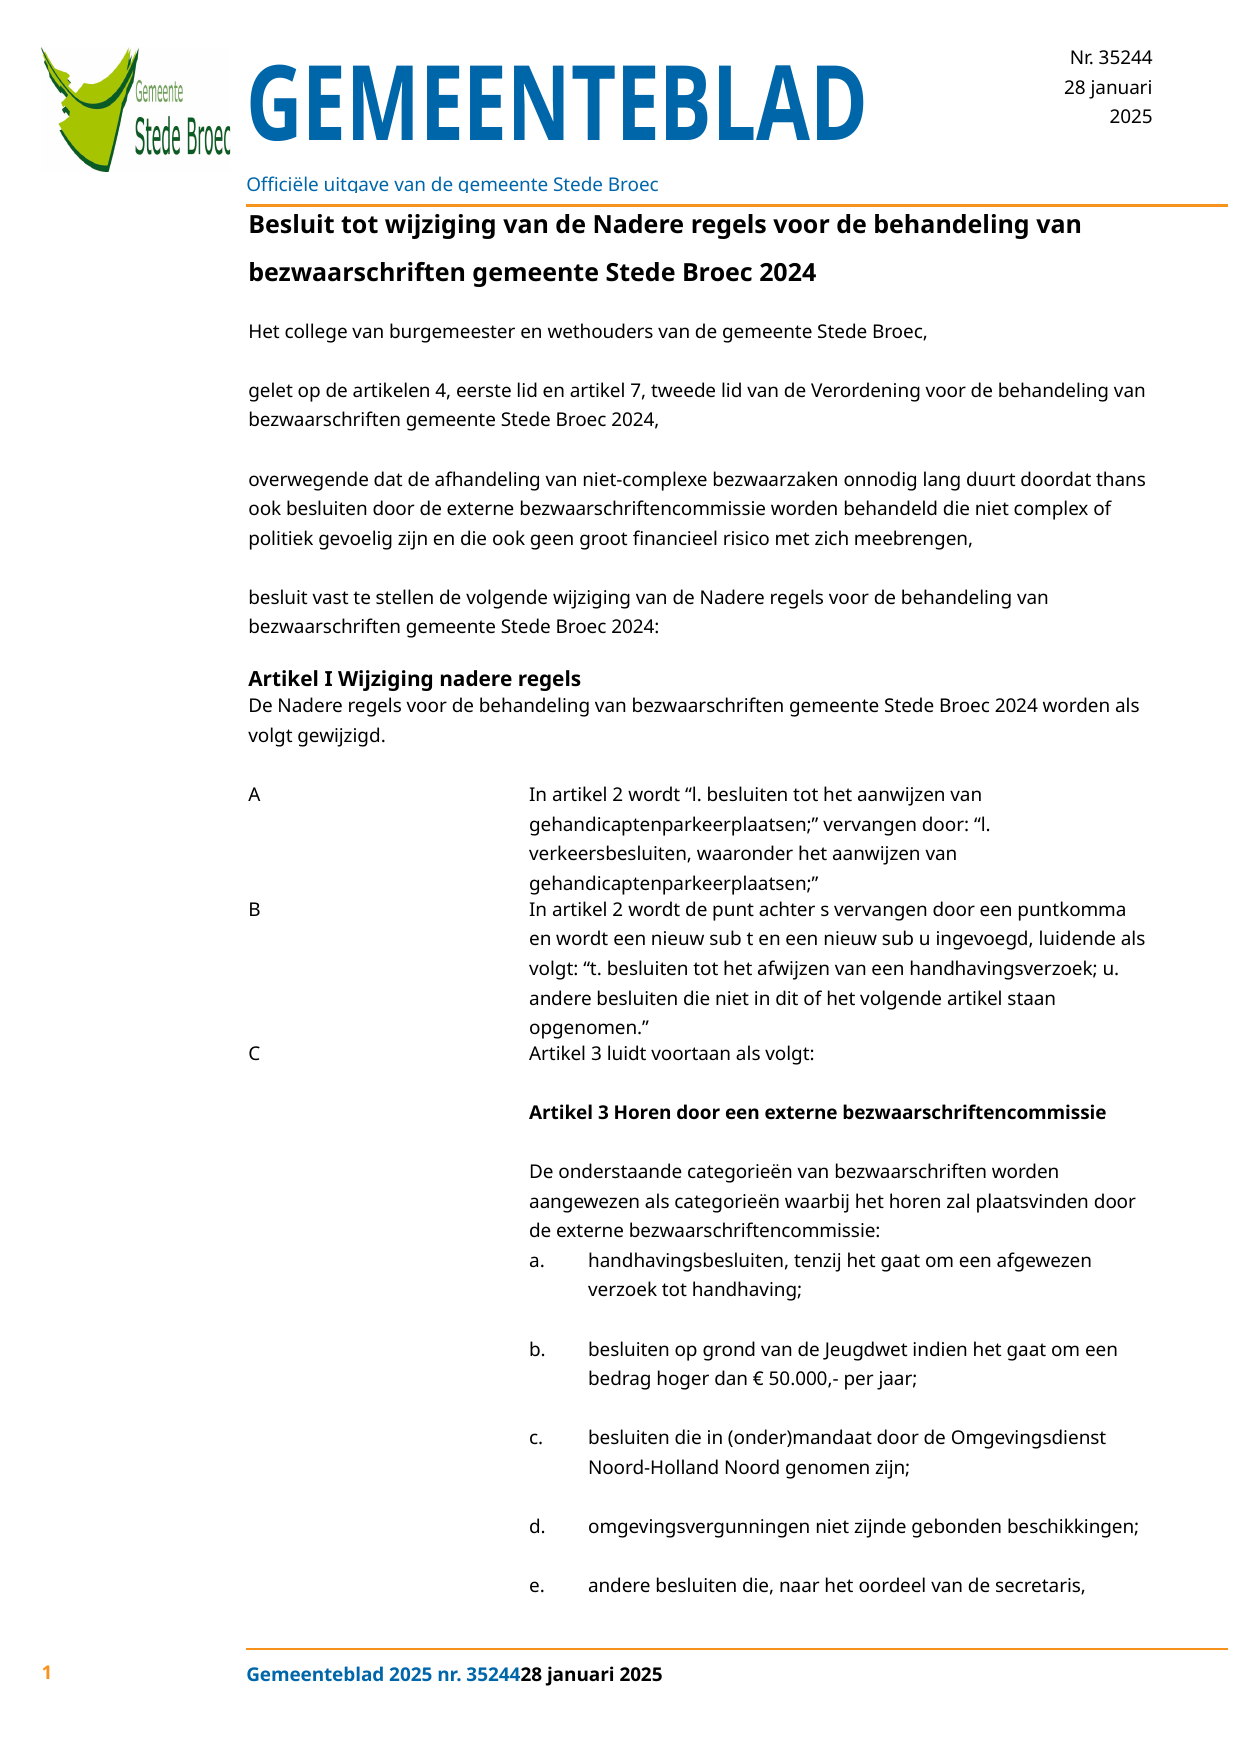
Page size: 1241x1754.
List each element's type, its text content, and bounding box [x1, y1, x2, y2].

table_cell B [248, 896, 529, 1040]
text Artikel I Wijziging nadere regels [248, 664, 1152, 693]
table_cell C [248, 1040, 529, 1598]
picture [41, 47, 231, 172]
text overwegende dat de afhandeling van niet-complexe bezwaarzaken onnodig lang duurt doordat thans ook besluiten door de externe bezwaarschriftencommissie worden behandeld die niet complex of politiek gevoelig zijn en die ook geen groot financieel risico met zich meebrengen, [248, 466, 1152, 551]
text Het college van burgemeester en wethouders van de gemeente Stede Broec, [248, 318, 1152, 344]
table_cell In artikel 2 wordt de punt achter s vervangen door een puntkomma en wordt een nieuw sub t en een nieuw sub u ingevoegd, luidende als volgt: “t. besluiten tot het afwijzen van een handhavingsverzoek; u. andere besluiten die niet in dit of het volgende artikel staan opgenomen.” [529, 896, 1152, 1040]
text gelet op de artikelen 4, eerste lid en artikel 7, tweede lid van de Verordening voor de behandeling van bezwaarschriften gemeente Stede Broec 2024, [248, 377, 1152, 432]
text besluit vast te stellen de volgende wijziging van de Nadere regels voor de behandeling van bezwaarschriften gemeente Stede Broec 2024: [248, 584, 1152, 639]
table_header A [248, 781, 529, 896]
table_header In artikel 2 wordt “l. besluiten tot het aanwijzen van gehandicaptenparkeerplaatsen;” vervangen door: “l. verkeersbesluiten, waaronder het aanwijzen van gehandicaptenparkeerplaatsen;” [529, 781, 1152, 896]
text Besluit tot wijziging van de Nadere regels voor de behandeling van bezwaarschriften gemeente Stede Broec 2024 [248, 207, 1152, 288]
text De Nadere regels voor de behandeling van bezwaarschriften gemeente Stede Broec 2024 worden als volgt gewijzigd. [248, 693, 1152, 748]
table_cell Artikel 3 luidt voortaan als volgt: Artikel 3 Horen door een externe bezwaarschriftencommissie De onderstaande categorieën van bezwaarschriften worden aangewezen als categorieën waarbij het horen zal plaatsvinden door de externe bezwaarschriftencommissie: handhavingsbesluiten, tenzij het gaat om een afgewezen verzoek tot handhaving; besluiten op grond van de Jeugdwet indien het gaat om een bedrag hoger dan € 50.000,- per jaar; besluiten die in (onder)mandaat door de Omgevingsdienst Noord-Holland Noord genomen zijn; omgevingsvergunningen niet zijnde gebonden beschikkingen; andere besluiten die, naar het oordeel van de secretaris, [529, 1040, 1152, 1598]
